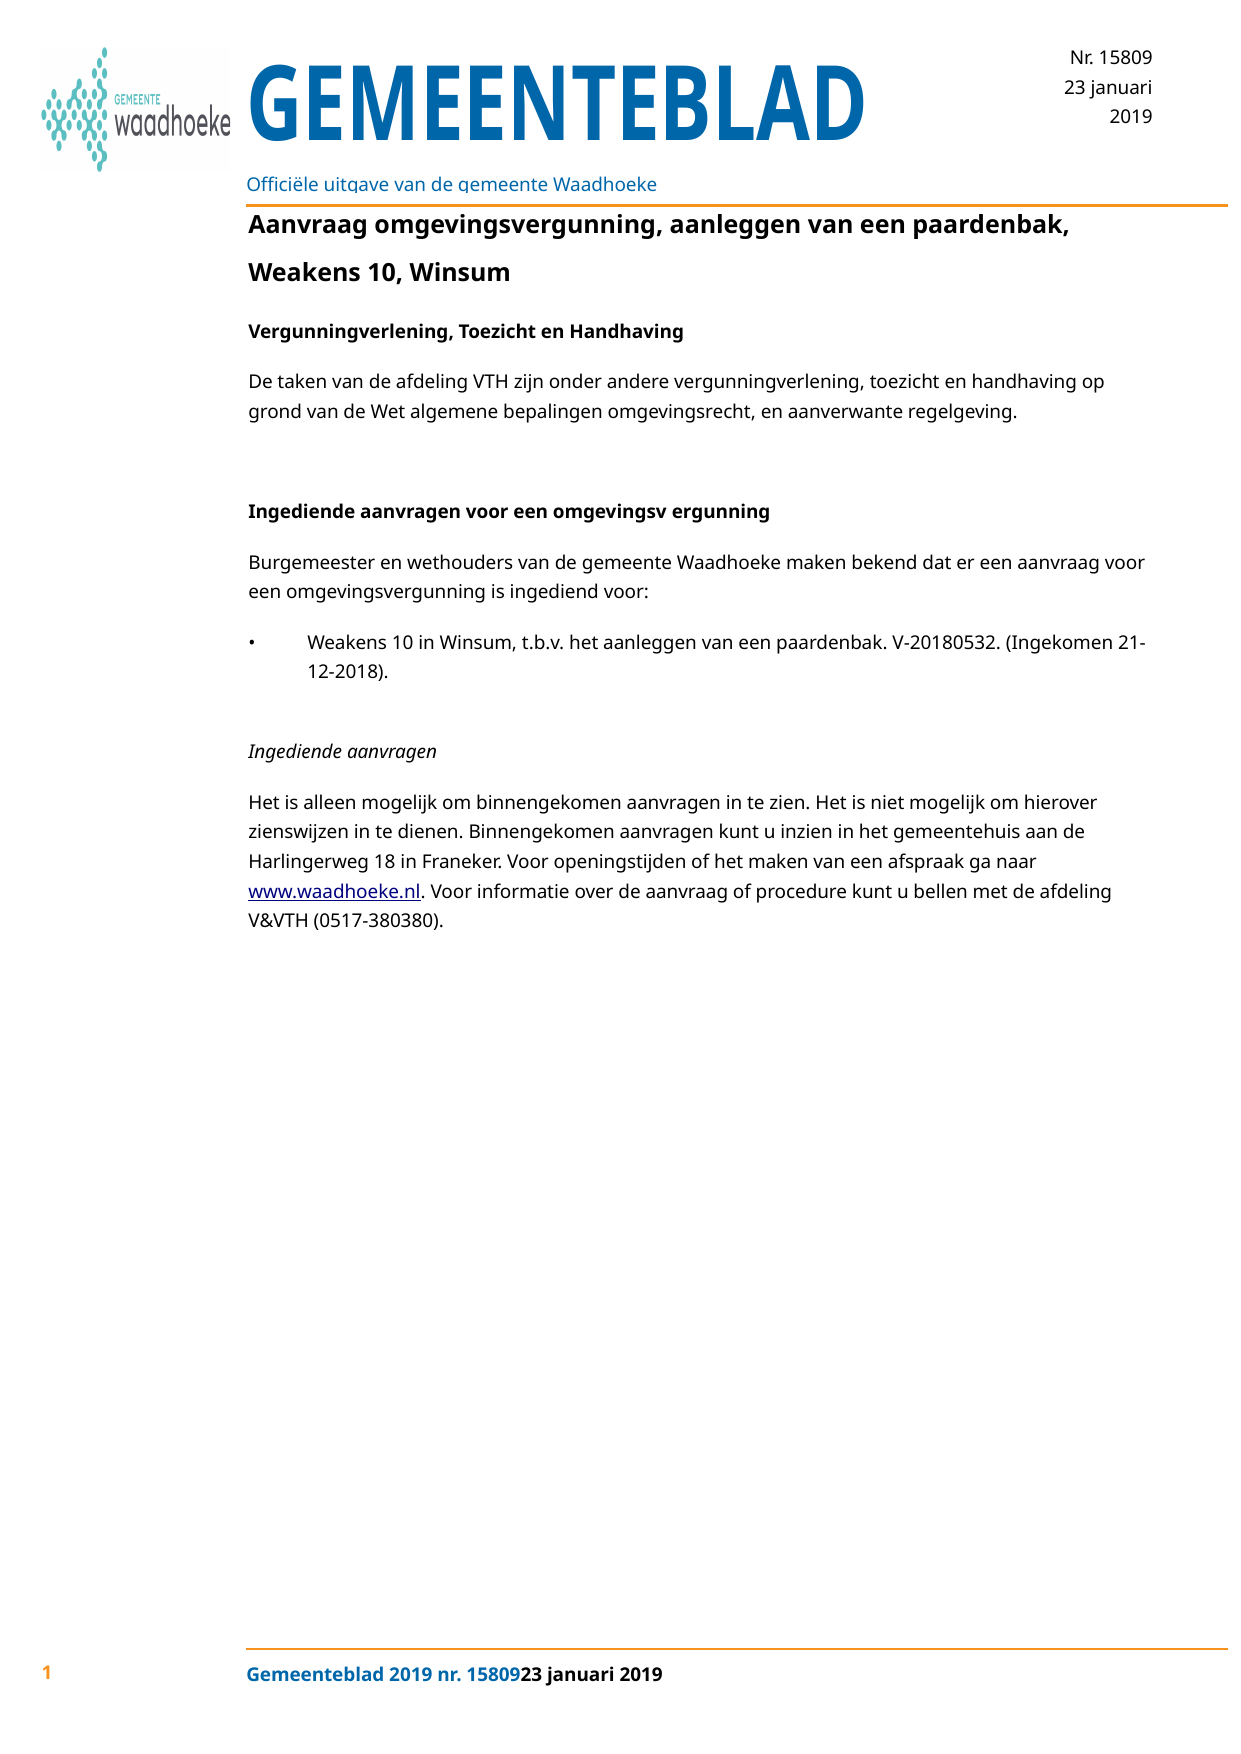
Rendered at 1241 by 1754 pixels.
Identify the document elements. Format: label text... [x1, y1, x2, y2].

text Ingediende aanvragen voor een omgevingsv ergunning [248, 499, 1152, 524]
text Het is alleen mogelijk om binnengekomen aanvragen in te zien. Het is niet mogelijk om hierover zienswijzen in te dienen. Binnengekomen aanvragen kunt u inzien in het gemeentehuis aan de Harlingerweg 18 in Franeker. Voor openingstijden of het maken van een afspraak ga naar www.waadhoeke.nl. Voor informatie over de aanvraag of procedure kunt u bellen met de afdeling V&VTH (0517-380380). [248, 789, 1152, 933]
text Burgemeester en wethouders van de gemeente Waadhoeke maken bekend dat er een aanvraag voor een omgevingsvergunning is ingediend voor: [248, 549, 1152, 604]
text De taken van de afdeling VTH zijn onder andere vergunningverlening, toezicht en handhaving op grond van de Wet algemene bepalingen omgevingsrecht, en aanverwante regelgeving. [248, 368, 1152, 424]
picture [41, 47, 231, 172]
list Weakens 10 in Winsum, t.b.v. het aanleggen van een paardenbak. V-20180532. (Ingekomen 21-12-2018). [248, 629, 1152, 684]
text Vergunningverlening, Toezicht en Handhaving [248, 318, 1152, 344]
text Aanvraag omgevingsvergunning, aanleggen van een paardenbak, Weakens 10, Winsum [248, 207, 1152, 288]
text Ingediende aanvragen [248, 739, 1152, 764]
